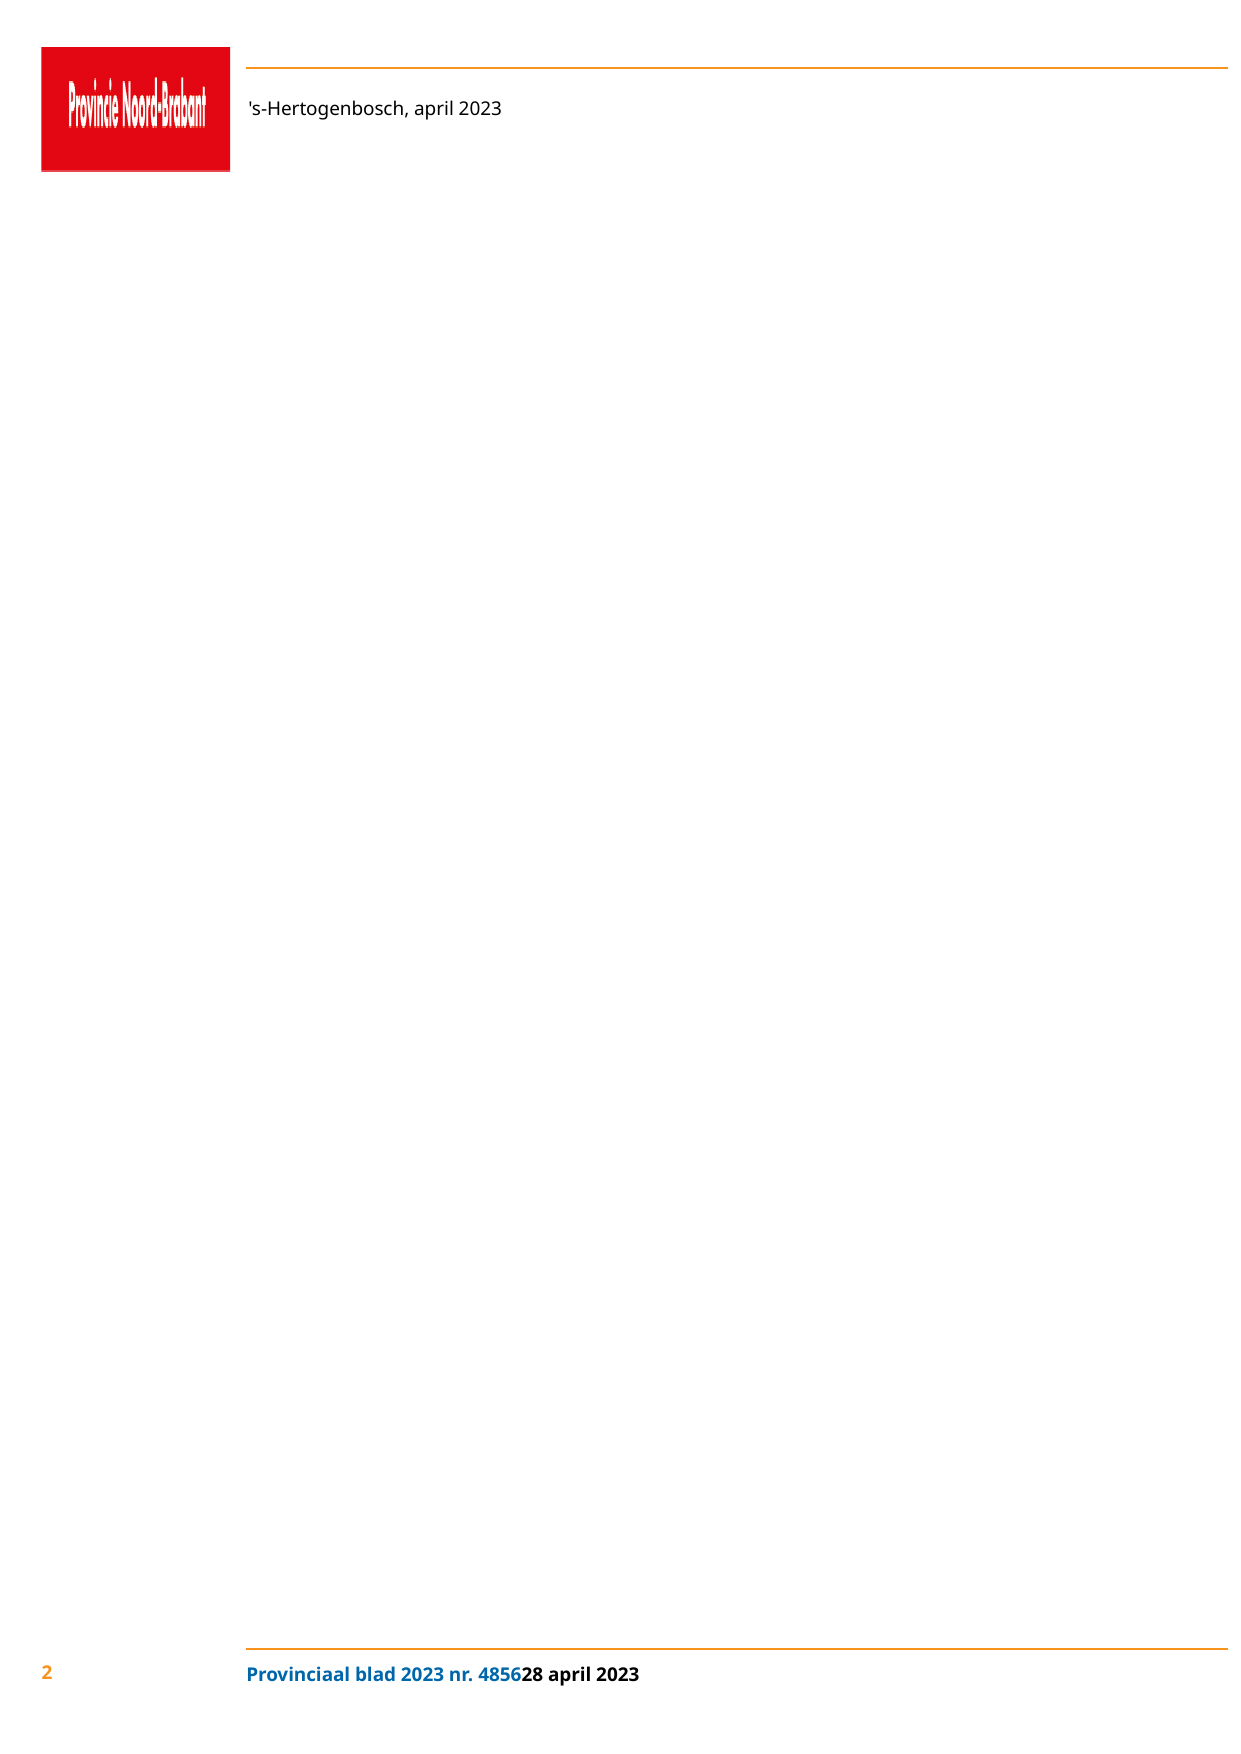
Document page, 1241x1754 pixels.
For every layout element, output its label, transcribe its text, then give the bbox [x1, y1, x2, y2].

text 's-Hertogenbosch, april 2023 [248, 95, 1152, 121]
picture [41, 47, 231, 172]
